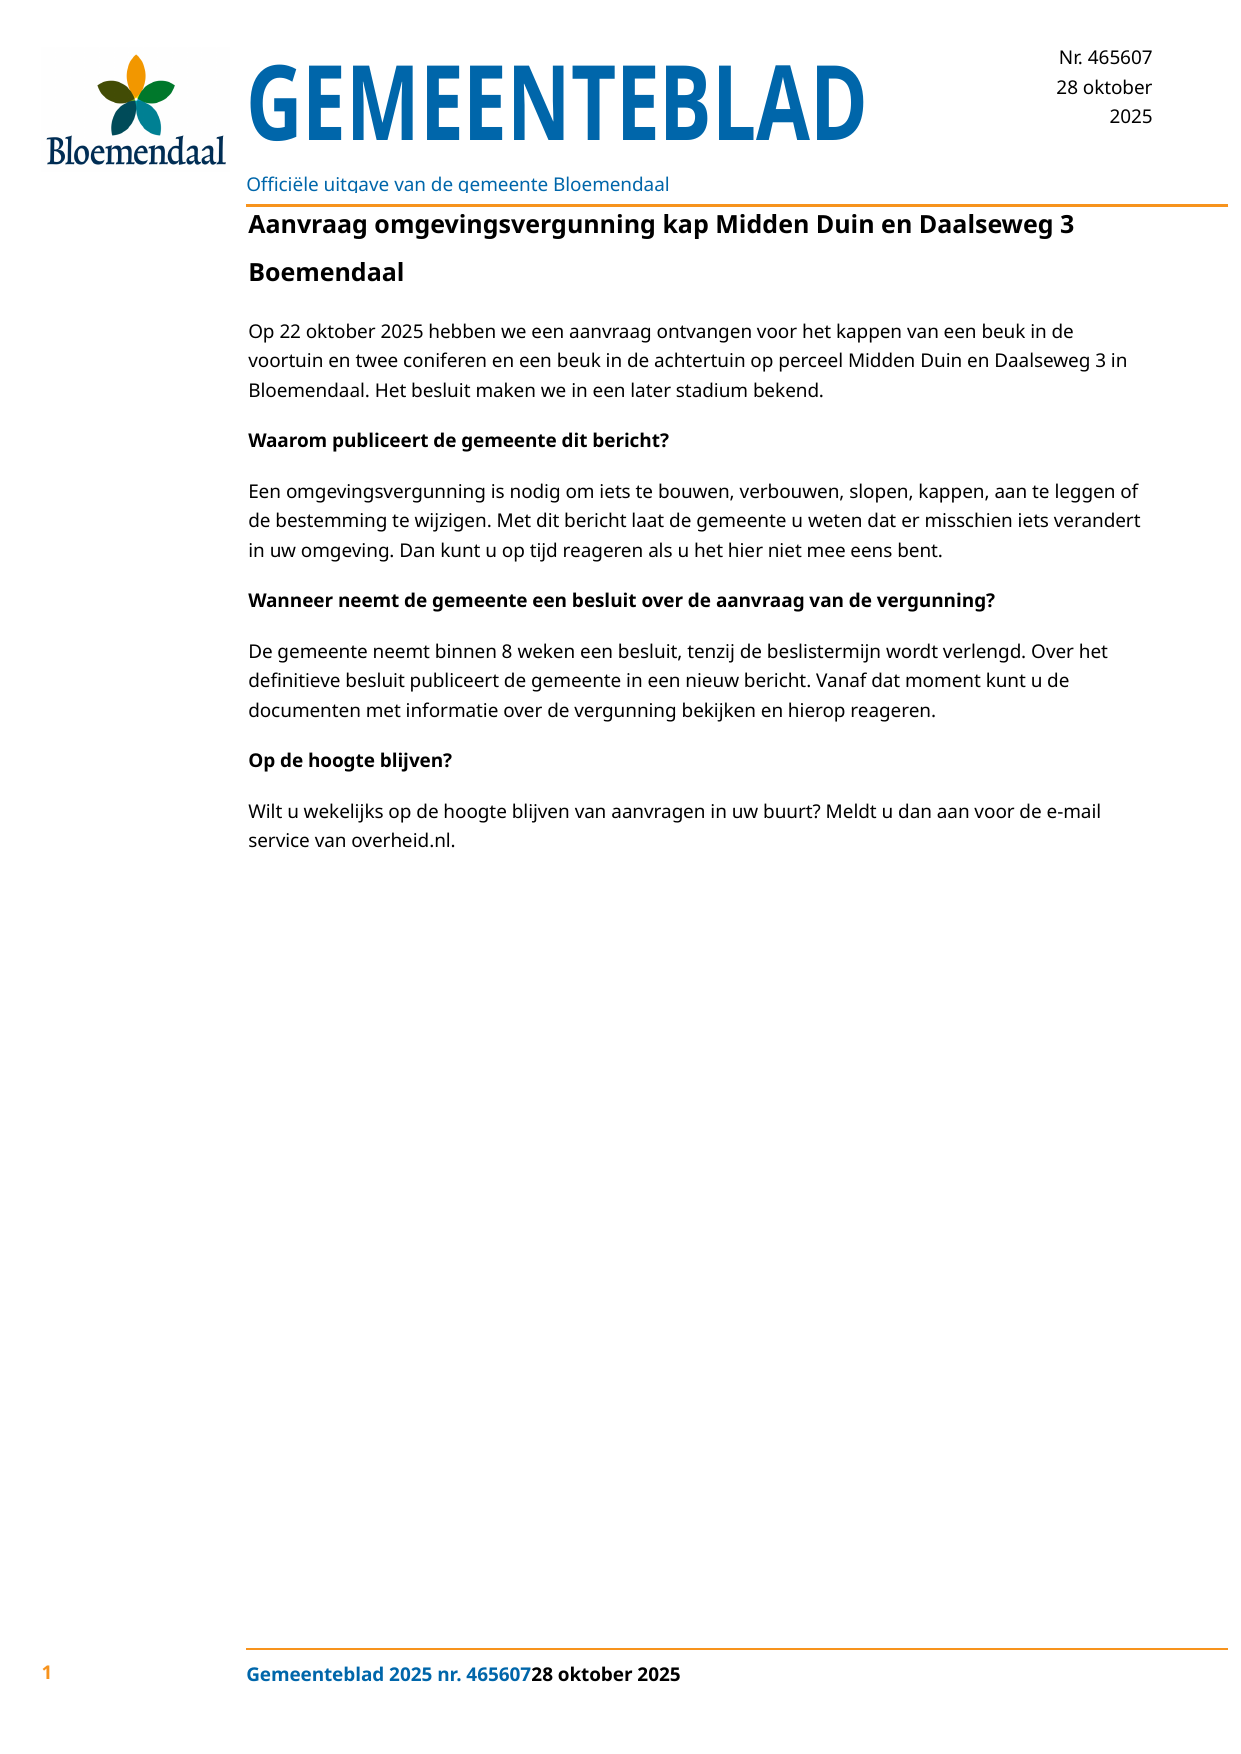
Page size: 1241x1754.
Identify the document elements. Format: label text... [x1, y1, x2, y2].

picture [41, 47, 231, 172]
text Aanvraag omgevingsvergunning kap Midden Duin en Daalseweg 3 Boemendaal [248, 207, 1152, 288]
text De gemeente neemt binnen 8 weken een besluit, tenzij de beslistermijn wordt verlengd. Over het definitieve besluit publiceert de gemeente in een nieuw bericht. Vanaf dat moment kunt u de documenten met informatie over de vergunning bekijken en hierop reageren. [248, 638, 1152, 723]
text Op 22 oktober 2025 hebben we een aanvraag ontvangen voor het kappen van een beuk in de voortuin en twee coniferen en een beuk in de achtertuin op perceel Midden Duin en Daalseweg 3 in Bloemendaal. Het besluit maken we in een later stadium bekend. [248, 318, 1152, 403]
text Wanneer neemt de gemeente een besluit over de aanvraag van de vergunning? [248, 587, 1152, 613]
text Een omgevingsvergunning is nodig om iets te bouwen, verbouwen, slopen, kappen, aan te leggen of de bestemming te wijzigen. Met dit bericht laat de gemeente u weten dat er misschien iets verandert in uw omgeving. Dan kunt u op tijd reageren als u het hier niet mee eens bent. [248, 478, 1152, 563]
text Op de hoogte blijven? [248, 747, 1152, 773]
text Waarom publiceert de gemeente dit bericht? [248, 427, 1152, 453]
text Wilt u wekelijks op de hoogte blijven van aanvragen in uw buurt? Meldt u dan aan voor de e-mail service van overheid.nl. [248, 798, 1152, 853]
